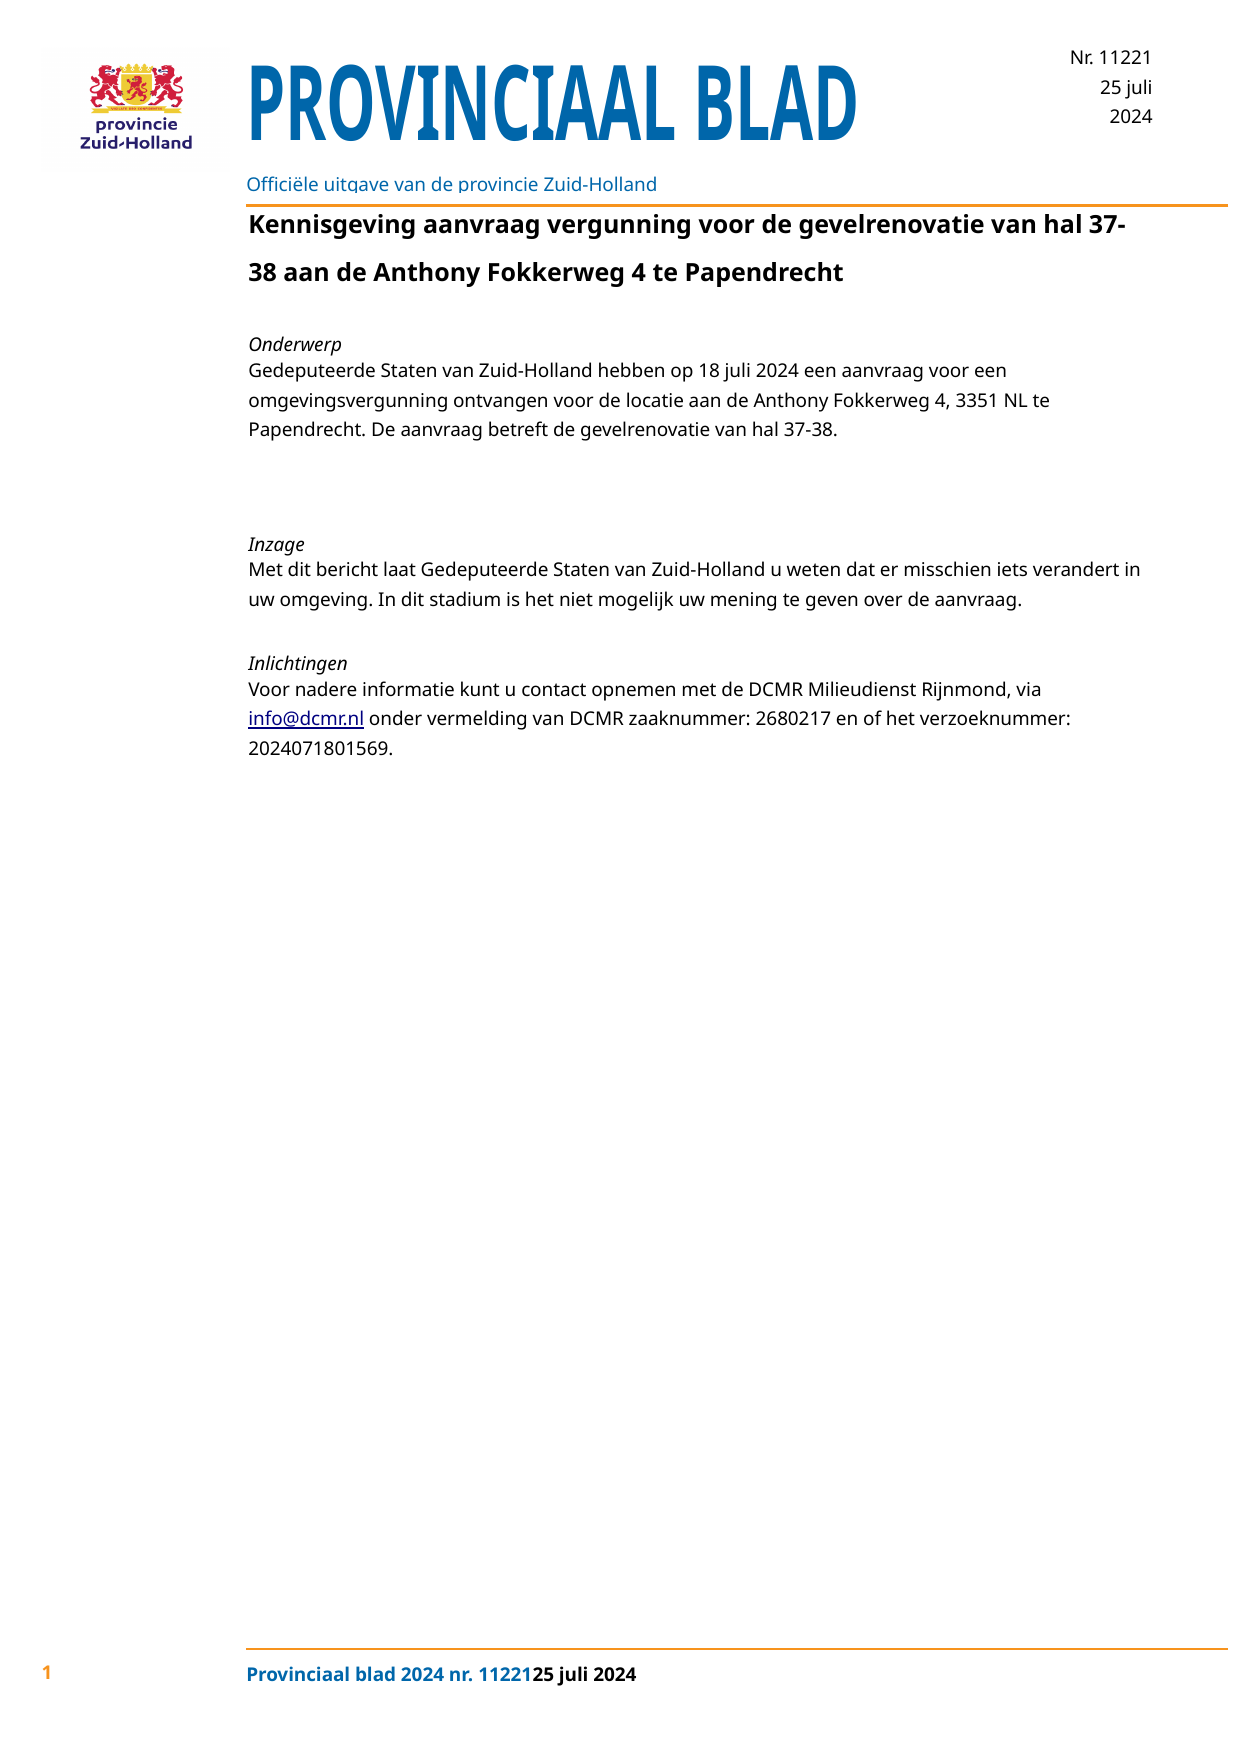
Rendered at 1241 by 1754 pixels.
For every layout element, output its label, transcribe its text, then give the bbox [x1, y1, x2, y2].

text Gedeputeerde Staten van Zuid-Holland hebben op 18 juli 2024 een aanvraag voor een omgevingsvergunning ontvangen voor de locatie aan de Anthony Fokkerweg 4, 3351 NL te Papendrecht. De aanvraag betreft de gevelrenovatie van hal 37-38. [248, 357, 1152, 442]
text Onderwerp [248, 331, 1152, 357]
text Voor nadere informatie kunt u contact opnemen met de DCMR Milieudienst Rijnmond, via info@dcmr.nl onder vermelding van DCMR zaaknummer: 2680217 en of het verzoeknummer: 2024071801569. [248, 676, 1152, 761]
text Met dit bericht laat Gedeputeerde Staten van Zuid-Holland u weten dat er misschien iets verandert in uw omgeving. In dit stadium is het niet mogelijk uw mening te geven over de aanvraag. [248, 556, 1152, 612]
text Kennisgeving aanvraag vergunning voor de gevelrenovatie van hal 37-38 aan de Anthony Fokkerweg 4 te Papendrecht [248, 207, 1152, 288]
text Inzage [248, 531, 1152, 556]
picture [41, 47, 231, 172]
text Inlichtingen [248, 650, 1152, 676]
